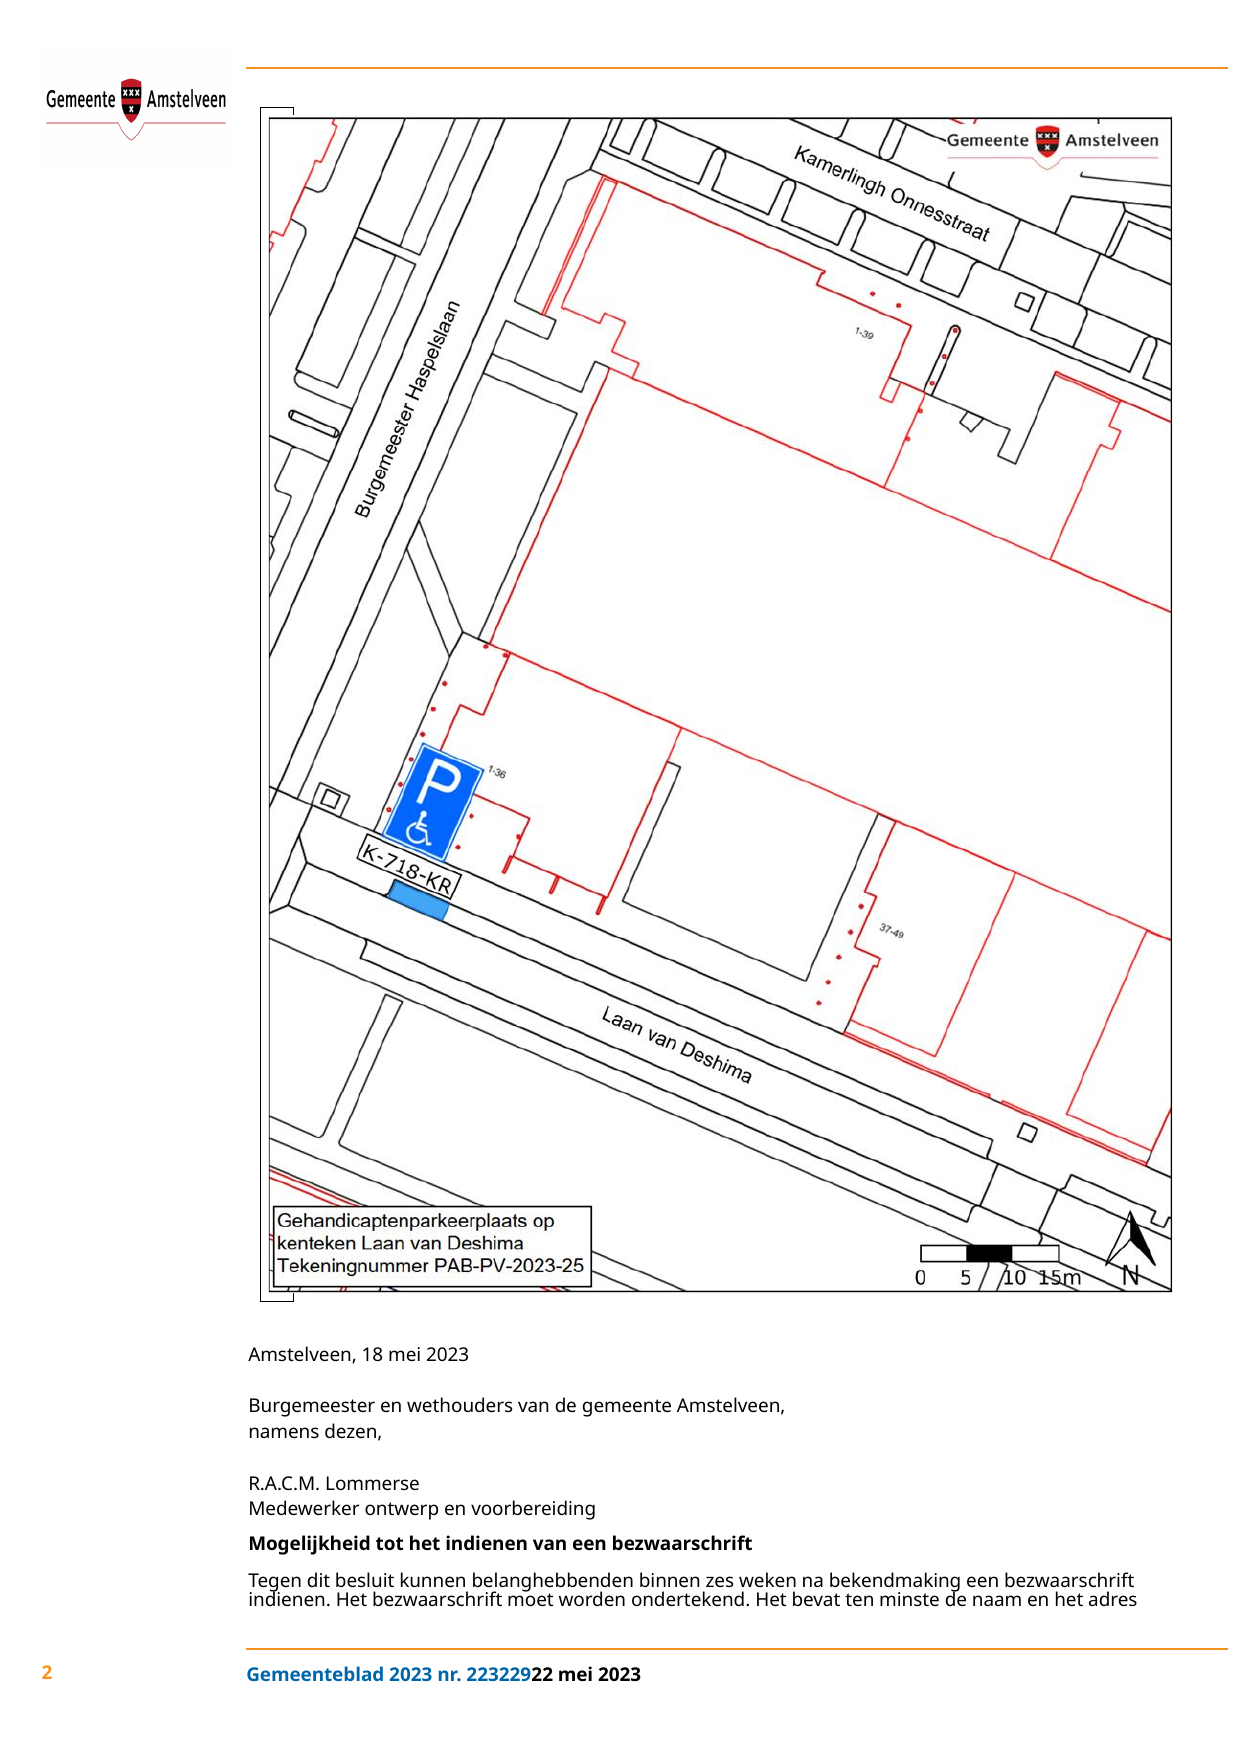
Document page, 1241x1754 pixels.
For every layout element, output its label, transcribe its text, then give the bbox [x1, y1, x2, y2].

picture [268, 115, 1173, 1293]
text Medewerker ontwerp en voorbereiding [248, 1495, 1152, 1521]
text Burgemeester en wethouders van de gemeente Amstelveen, [248, 1392, 1152, 1418]
text Tegen dit besluit kunnen belanghebbenden binnen zes weken na bekendmaking een bezwaarschrift indienen. Het bezwaarschrift moet worden ondertekend. Het bevat ten minste de naam en het adres [248, 1572, 1152, 1610]
text Mogelijkheid tot het indienen van een bezwaarschrift [248, 1535, 1152, 1554]
text R.A.C.M. Lommerse [248, 1470, 1152, 1495]
text namens dezen, [248, 1418, 1152, 1444]
picture [41, 47, 231, 172]
text Amstelveen, 18 mei 2023 [248, 1341, 1152, 1367]
